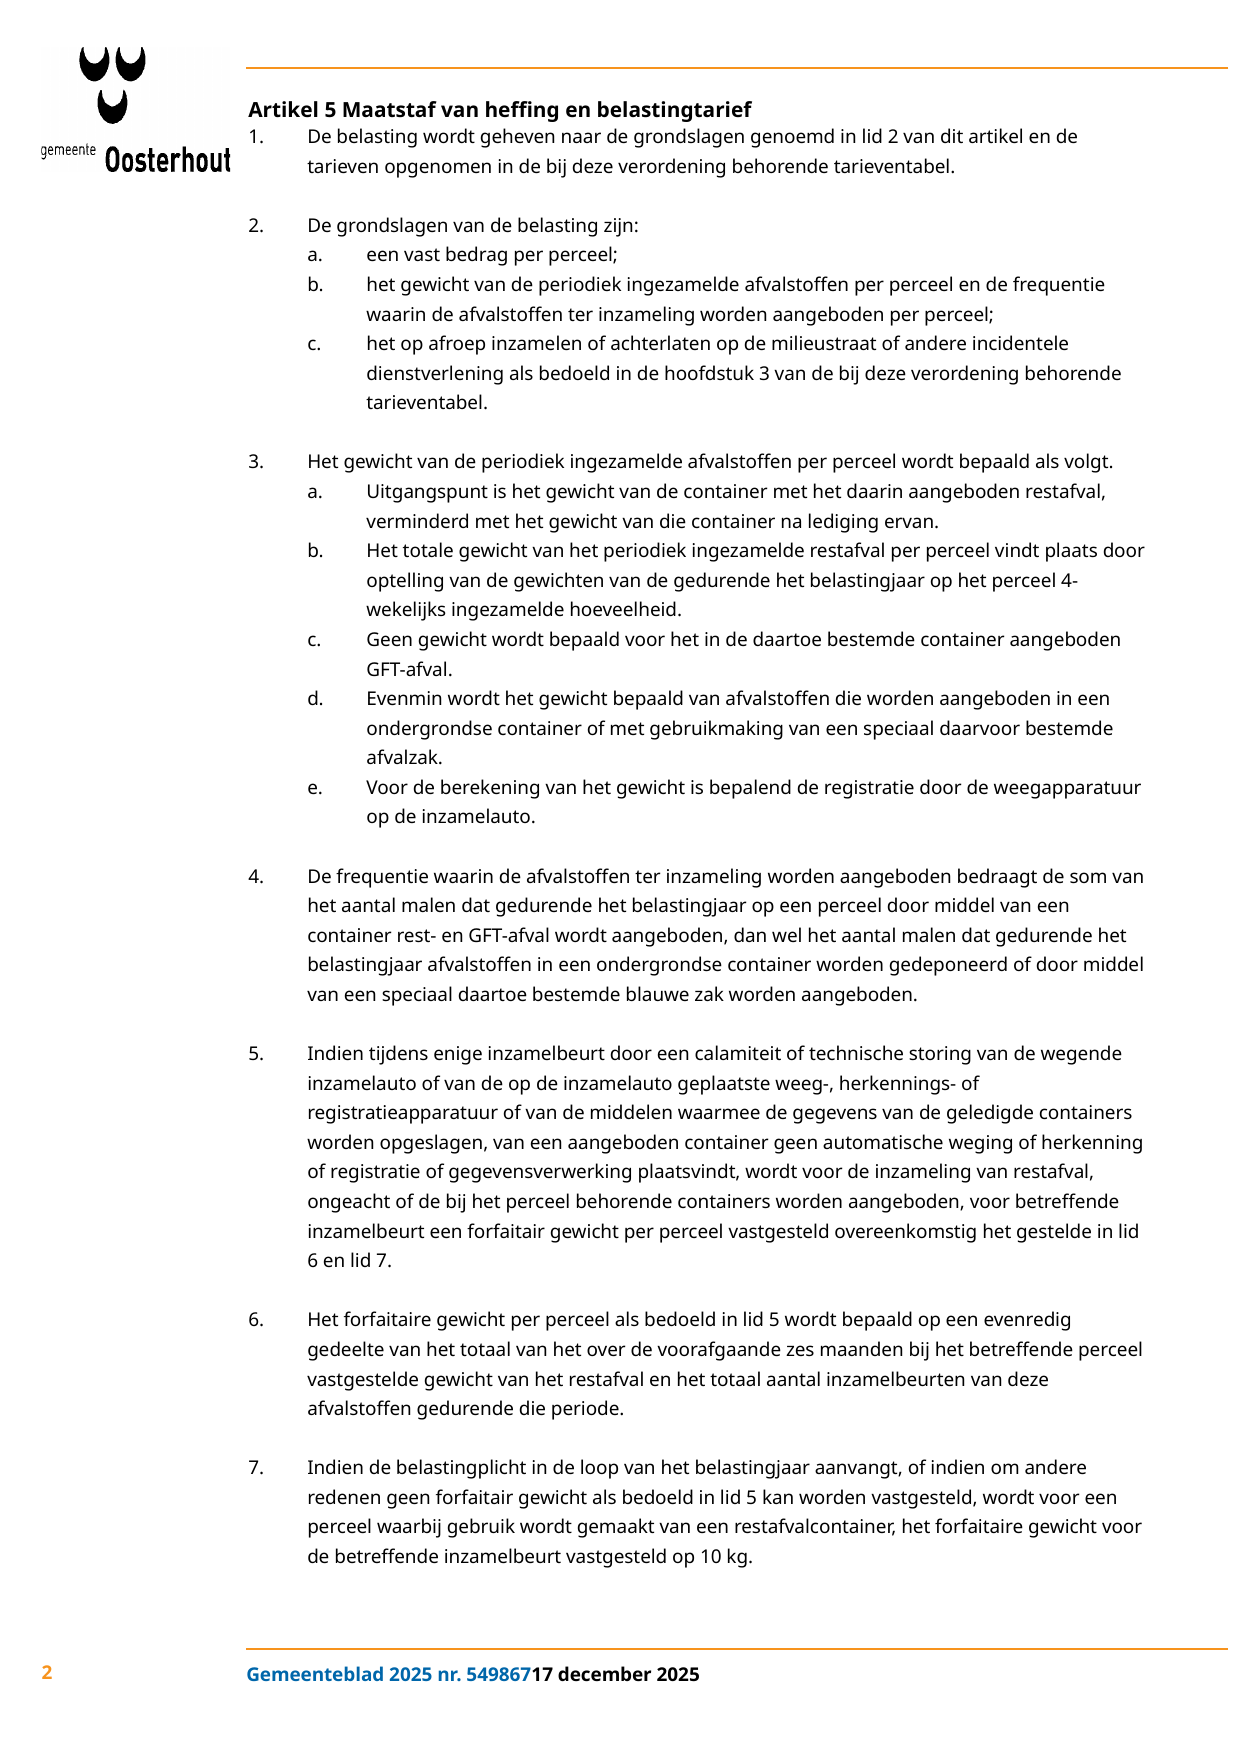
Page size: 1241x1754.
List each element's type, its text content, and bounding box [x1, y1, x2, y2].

list een vast bedrag per perceel; [307, 242, 1152, 267]
list De frequentie waarin de afvalstoffen ter inzameling worden aangeboden bedraagt de som van het aantal malen dat gedurende het belastingjaar op een perceel door middel van een container rest- en GFT-afval wordt aangeboden, dan wel het aantal malen dat gedurende het belastingjaar afvalstoffen in een ondergrondse container worden gedeponeerd of door middel van een speciaal daartoe bestemde blauwe zak worden aangeboden. [248, 863, 1152, 1007]
list Indien de belastingplicht in de loop van het belastingjaar aanvangt, of indien om andere redenen geen forfaitair gewicht als bedoeld in lid 5 kan worden vastgesteld, wordt voor een perceel waarbij gebruik wordt gemaakt van een restafvalcontainer, het forfaitaire gewicht voor de betreffende inzamelbeurt vastgesteld op 10 kg. [248, 1454, 1152, 1569]
list Evenmin wordt het gewicht bepaald van afvalstoffen die worden aangeboden in een ondergrondse container of met gebruikmaking van een speciaal daarvoor bestemde afvalzak. [307, 685, 1152, 770]
list Voor de berekening van het gewicht is bepalend de registratie door de weegapparatuur op de inzamelauto. [307, 774, 1152, 829]
list Uitgangspunt is het gewicht van de container met het daarin aangeboden restafval, verminderd met het gewicht van die container na lediging ervan. [307, 478, 1152, 533]
list het op afroep inzamelen of achterlaten op de milieustraat of andere incidentele dienstverlening als bedoeld in de hoofdstuk 3 van de bij deze verordening behorende tarieventabel. [307, 330, 1152, 415]
list Het gewicht van de periodiek ingezamelde afvalstoffen per perceel wordt bepaald als volgt. [248, 449, 1152, 474]
list Indien tijdens enige inzamelbeurt door een calamiteit of technische storing van de wegende inzamelauto of van de op de inzamelauto geplaatste weeg-, herkennings- of registratieapparatuur of van de middelen waarmee de gegevens van de geledigde containers worden opgeslagen, van een aangeboden container geen automatische weging of herkenning of registratie of gegevensverwerking plaatsvindt, wordt voor de inzameling van restafval, ongeacht of de bij het perceel behorende containers worden aangeboden, voor betreffende inzamelbeurt een forfaitair gewicht per perceel vastgesteld overeenkomstig het gestelde in lid 6 en lid 7. [248, 1040, 1152, 1273]
list De belasting wordt geheven naar de grondslagen genoemd in lid 2 van dit artikel en de tarieven opgenomen in de bij deze verordening behorende tarieventabel. [248, 123, 1152, 178]
list Het totale gewicht van het periodiek ingezamelde restafval per perceel vindt plaats door optelling van de gewichten van de gedurende het belastingjaar op het perceel 4-wekelijks ingezamelde hoeveelheid. [307, 537, 1152, 622]
list het gewicht van de periodiek ingezamelde afvalstoffen per perceel en de frequentie waarin de afvalstoffen ter inzameling worden aangeboden per perceel; [307, 271, 1152, 326]
list De grondslagen van de belasting zijn: [248, 212, 1152, 238]
list Het forfaitaire gewicht per perceel als bedoeld in lid 5 wordt bepaald op een evenredig gedeelte van het totaal van het over de voorafgaande zes maanden bij het betreffende perceel vastgestelde gewicht van het restafval en het totaal aantal inzamelbeurten van deze afvalstoffen gedurende die periode. [248, 1307, 1152, 1421]
list Geen gewicht wordt bepaald voor het in de daartoe bestemde container aangeboden GFT-afval. [307, 626, 1152, 681]
picture [41, 47, 231, 172]
text Artikel 5 Maatstaf van heffing en belastingtarief [248, 95, 1152, 123]
